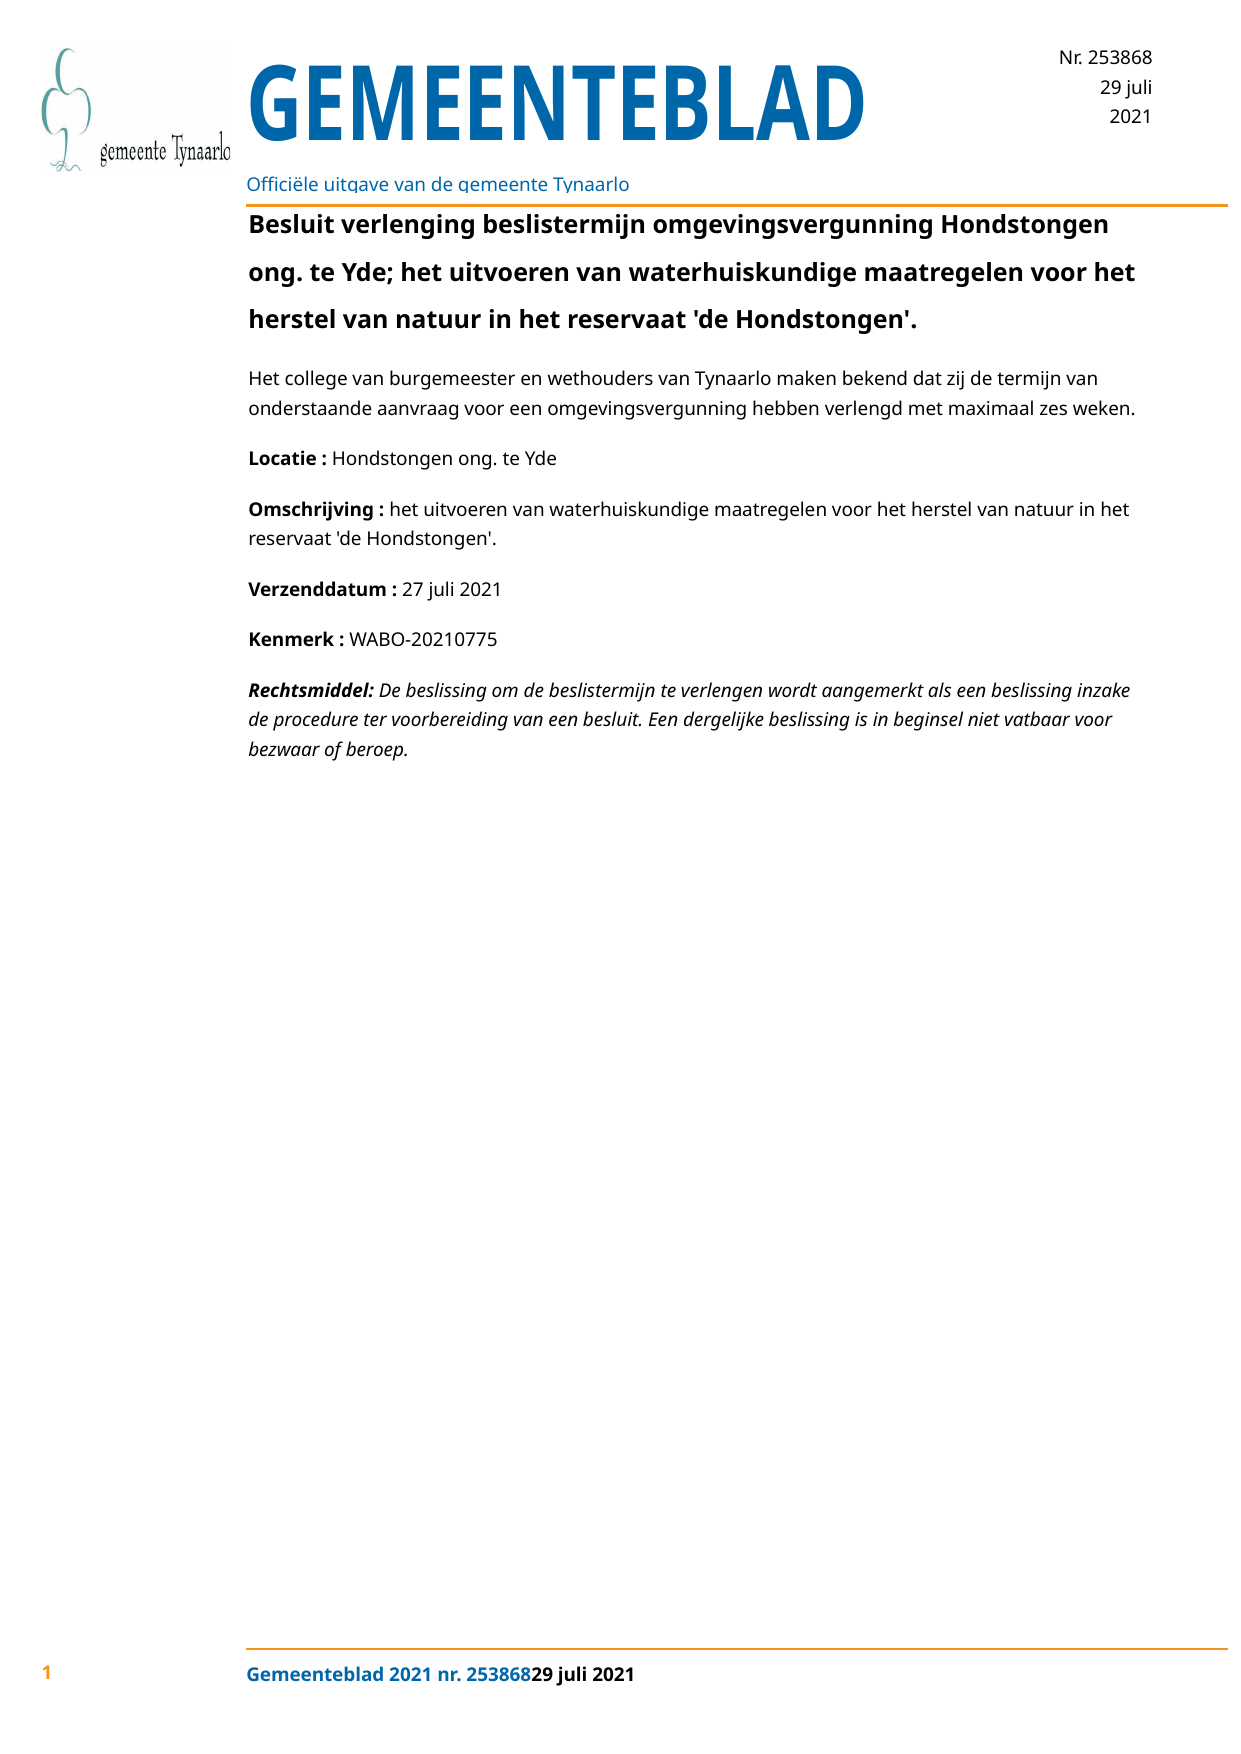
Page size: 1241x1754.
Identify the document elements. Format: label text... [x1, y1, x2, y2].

text Het college van burgemeester en wethouders van Tynaarlo maken bekend dat zij de termijn van onderstaande aanvraag voor een omgevingsvergunning hebben verlengd met maximaal zes weken. [248, 366, 1152, 421]
text Besluit verlenging beslistermijn omgevingsvergunning Hondstongen ong. te Yde; het uitvoeren van waterhuiskundige maatregelen voor het herstel van natuur in het reservaat 'de Hondstongen'. [248, 207, 1152, 336]
text Rechtsmiddel: De beslissing om de beslistermijn te verlengen wordt aangemerkt als een beslissing inzake de procedure ter voorbereiding van een besluit. Een dergelijke beslissing is in beginsel niet vatbaar voor bezwaar of beroep. [248, 677, 1152, 762]
text Omschrijving : het uitvoeren van waterhuiskundige maatregelen voor het herstel van natuur in het reservaat 'de Hondstongen'. [248, 496, 1152, 551]
picture [41, 47, 231, 172]
text Verzenddatum : 27 juli 2021 [248, 576, 1152, 602]
text Kenmerk : WABO-20210775 [248, 626, 1152, 652]
text Locatie : Hondstongen ong. te Yde [248, 446, 1152, 471]
